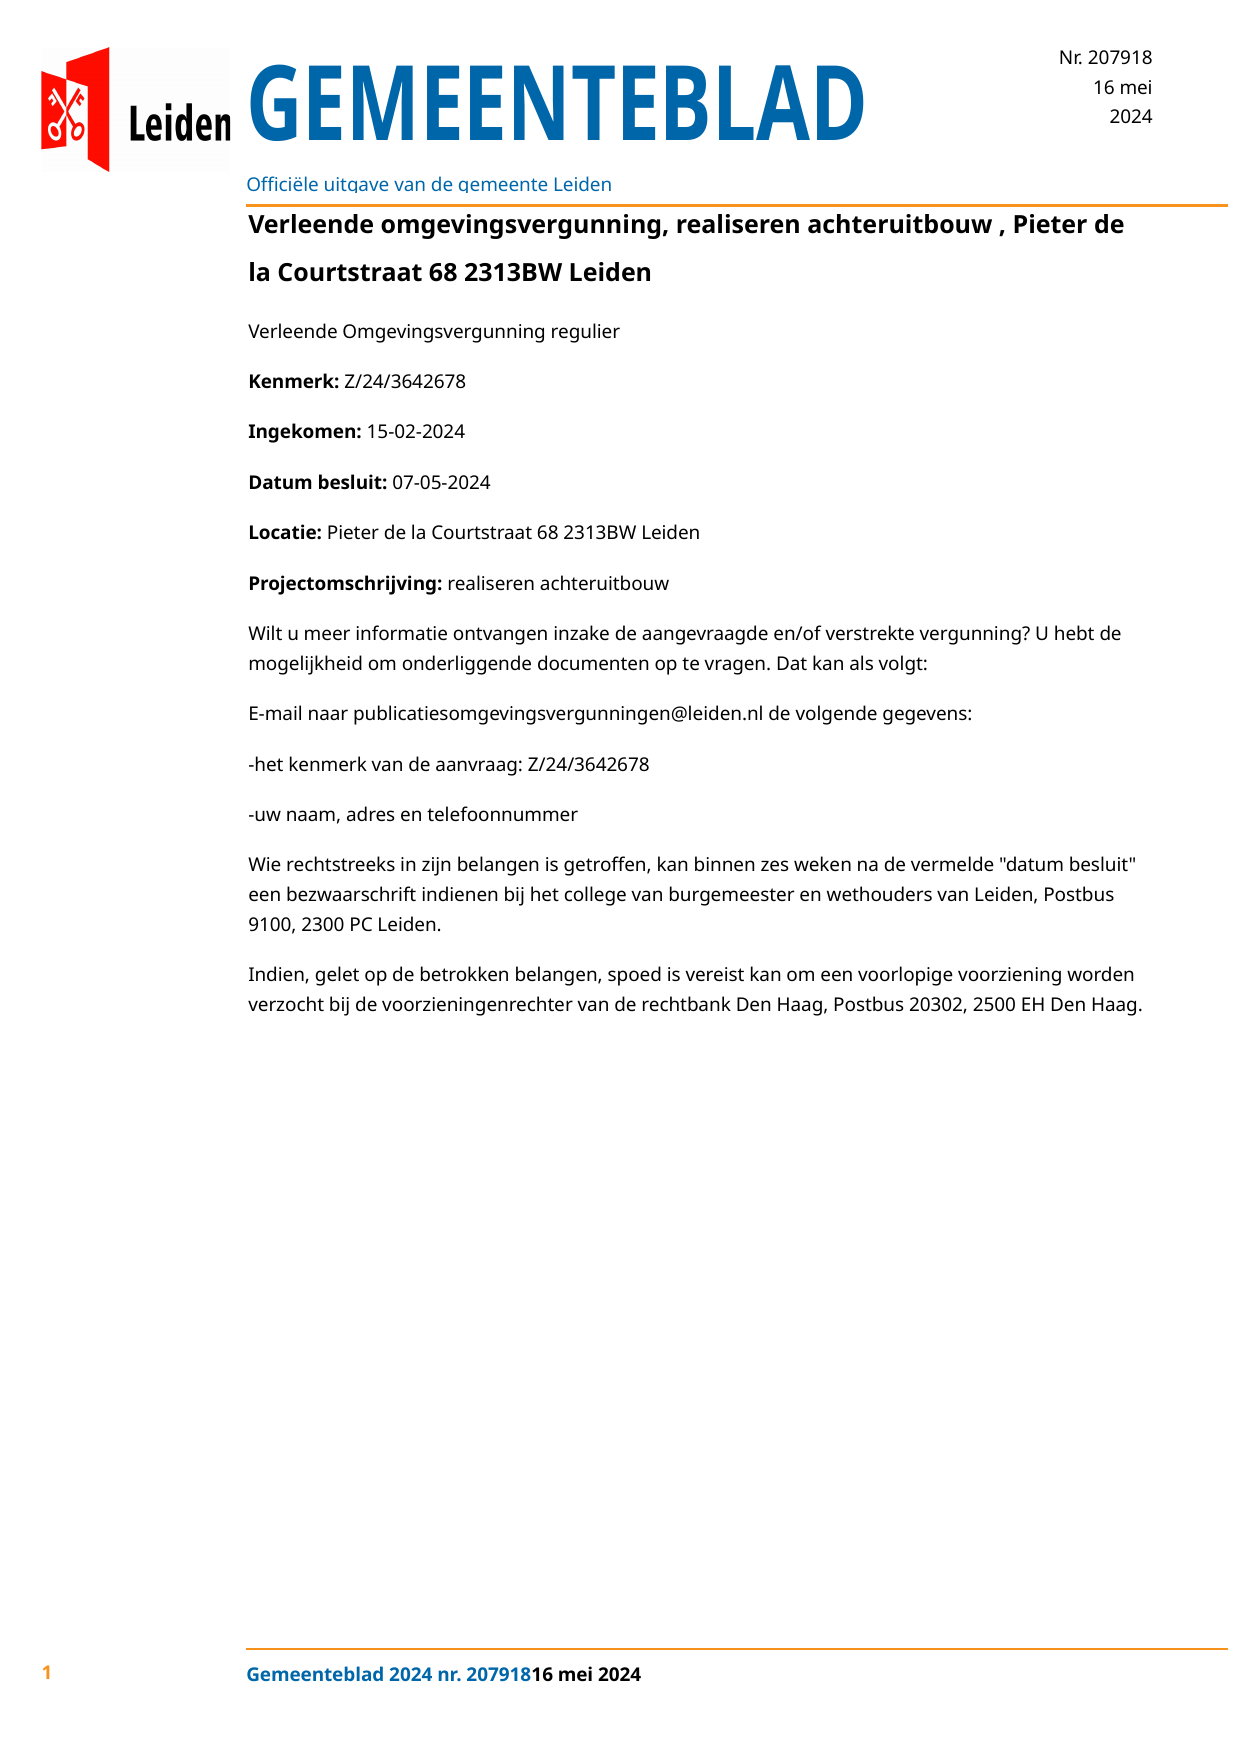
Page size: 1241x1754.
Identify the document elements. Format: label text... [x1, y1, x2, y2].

text Kenmerk: Z/24/3642678 [248, 368, 1152, 394]
text Projectomschrijving: realiseren achteruitbouw [248, 570, 1152, 596]
text E-mail naar publicatiesomgevingsvergunningen@leiden.nl de volgende gegevens: [248, 700, 1152, 726]
text -uw naam, adres en telefoonnummer [248, 801, 1152, 827]
text Verleende omgevingsvergunning, realiseren achteruitbouw , Pieter de la Courtstraat 68 2313BW Leiden [248, 207, 1152, 288]
text Wilt u meer informatie ontvangen inzake de aangevraagde en/of verstrekte vergunning? U hebt de mogelijkheid om onderliggende documenten op te vragen. Dat kan als volgt: [248, 620, 1152, 676]
text Ingekomen: 15-02-2024 [248, 419, 1152, 444]
text Locatie: Pieter de la Courtstraat 68 2313BW Leiden [248, 519, 1152, 545]
picture [41, 47, 231, 172]
text Wie rechtstreeks in zijn belangen is getroffen, kan binnen zes weken na de vermelde "datum besluit" een bezwaarschrift indienen bij het college van burgemeester en wethouders van Leiden, Postbus 9100, 2300 PC Leiden. [248, 852, 1152, 937]
text Datum besluit: 07-05-2024 [248, 469, 1152, 495]
text Indien, gelet op de betrokken belangen, spoed is vereist kan om een voorlopige voorziening worden verzocht bij de voorzieningenrechter van de rechtbank Den Haag, Postbus 20302, 2500 EH Den Haag. [248, 961, 1152, 1017]
text Verleende Omgevingsvergunning regulier [248, 318, 1152, 344]
text -het kenmerk van de aanvraag: Z/24/3642678 [248, 751, 1152, 777]
